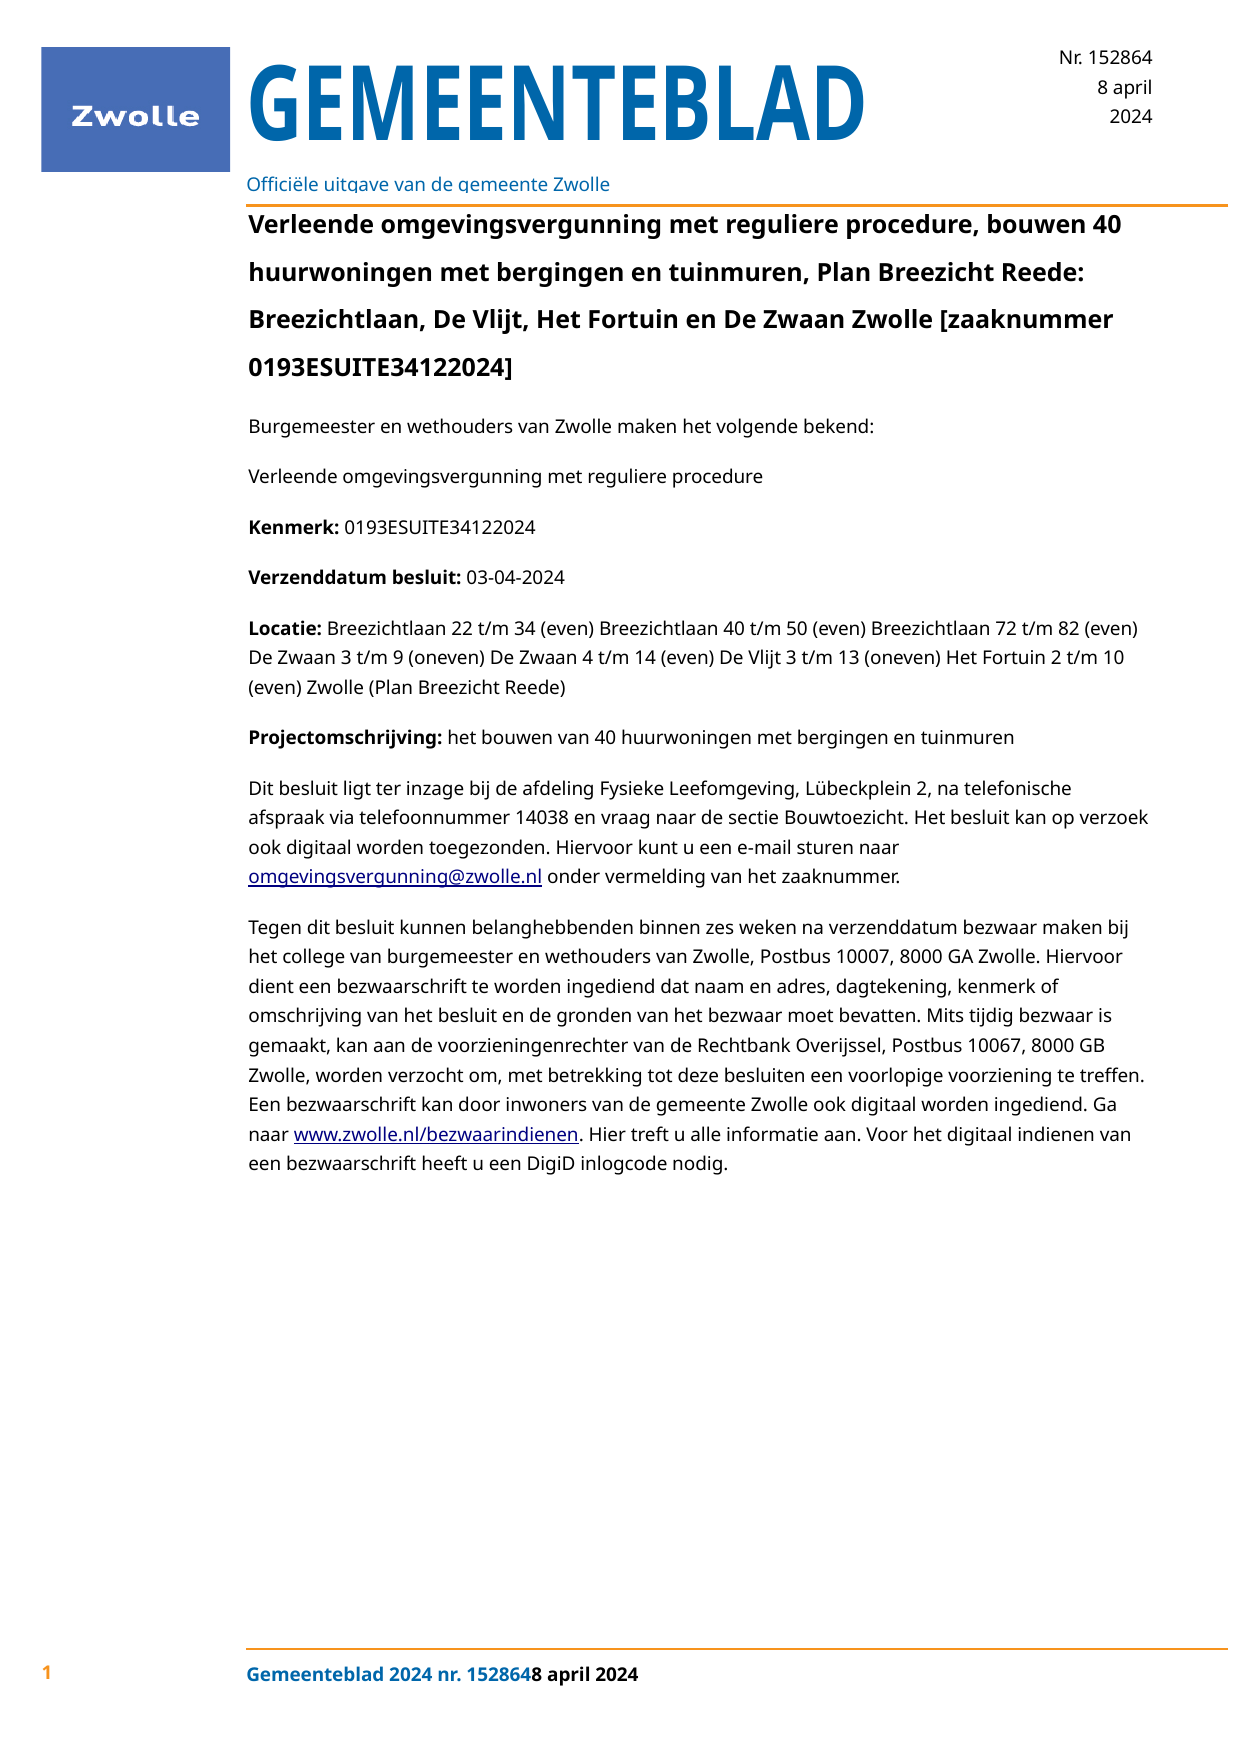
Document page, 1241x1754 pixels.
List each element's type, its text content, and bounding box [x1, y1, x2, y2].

text Verzenddatum besluit: 03-04-2024 [248, 564, 1152, 590]
picture [41, 47, 231, 172]
text Kenmerk: 0193ESUITE34122024 [248, 514, 1152, 540]
text Tegen dit besluit kunnen belanghebbenden binnen zes weken na verzenddatum bezwaar maken bij het college van burgemeester en wethouders van Zwolle, Postbus 10007, 8000 GA Zwolle. Hiervoor dient een bezwaarschrift te worden ingediend dat naam en adres, dagtekening, kenmerk of omschrijving van het besluit en de gronden van het bezwaar moet bevatten. Mits tijdig bezwaar is gemaakt, kan aan de voorzieningenrechter van de Rechtbank Overijssel, Postbus 10067, 8000 GB Zwolle, worden verzocht om, met betrekking tot deze besluiten een voorlopige voorziening te treffen. Een bezwaarschrift kan door inwoners van de gemeente Zwolle ook digitaal worden ingediend. Ga naar www.zwolle.nl/bezwaarindienen. Hier treft u alle informatie aan. Voor het digitaal indienen van een bezwaarschrift heeft u een DigiD inlogcode nodig. [248, 914, 1152, 1176]
text Dit besluit ligt ter inzage bij de afdeling Fysieke Leefomgeving, Lübeckplein 2, na telefonische afspraak via telefoonnummer 14038 en vraag naar de sectie Bouwtoezicht. Het besluit kan op verzoek ook digitaal worden toegezonden. Hiervoor kunt u een e-mail sturen naar omgevingsvergunning@zwolle.nl onder vermelding van het zaaknummer. [248, 775, 1152, 889]
text Burgemeester en wethouders van Zwolle maken het volgende bekend: [248, 413, 1152, 439]
text Locatie: Breezichtlaan 22 t/m 34 (even) Breezichtlaan 40 t/m 50 (even) Breezichtlaan 72 t/m 82 (even) De Zwaan 3 t/m 9 (oneven) De Zwaan 4 t/m 14 (even) De Vlijt 3 t/m 13 (oneven) Het Fortuin 2 t/m 10 (even) Zwolle (Plan Breezicht Reede) [248, 615, 1152, 700]
text Projectomschrijving: het bouwen van 40 huurwoningen met bergingen en tuinmuren [248, 724, 1152, 750]
text Verleende omgevingsvergunning met reguliere procedure [248, 463, 1152, 489]
text Verleende omgevingsvergunning met reguliere procedure, bouwen 40 huurwoningen met bergingen en tuinmuren, Plan Breezicht Reede: Breezichtlaan, De Vlijt, Het Fortuin en De Zwaan Zwolle [zaaknummer 0193ESUITE34122024] [248, 207, 1152, 384]
